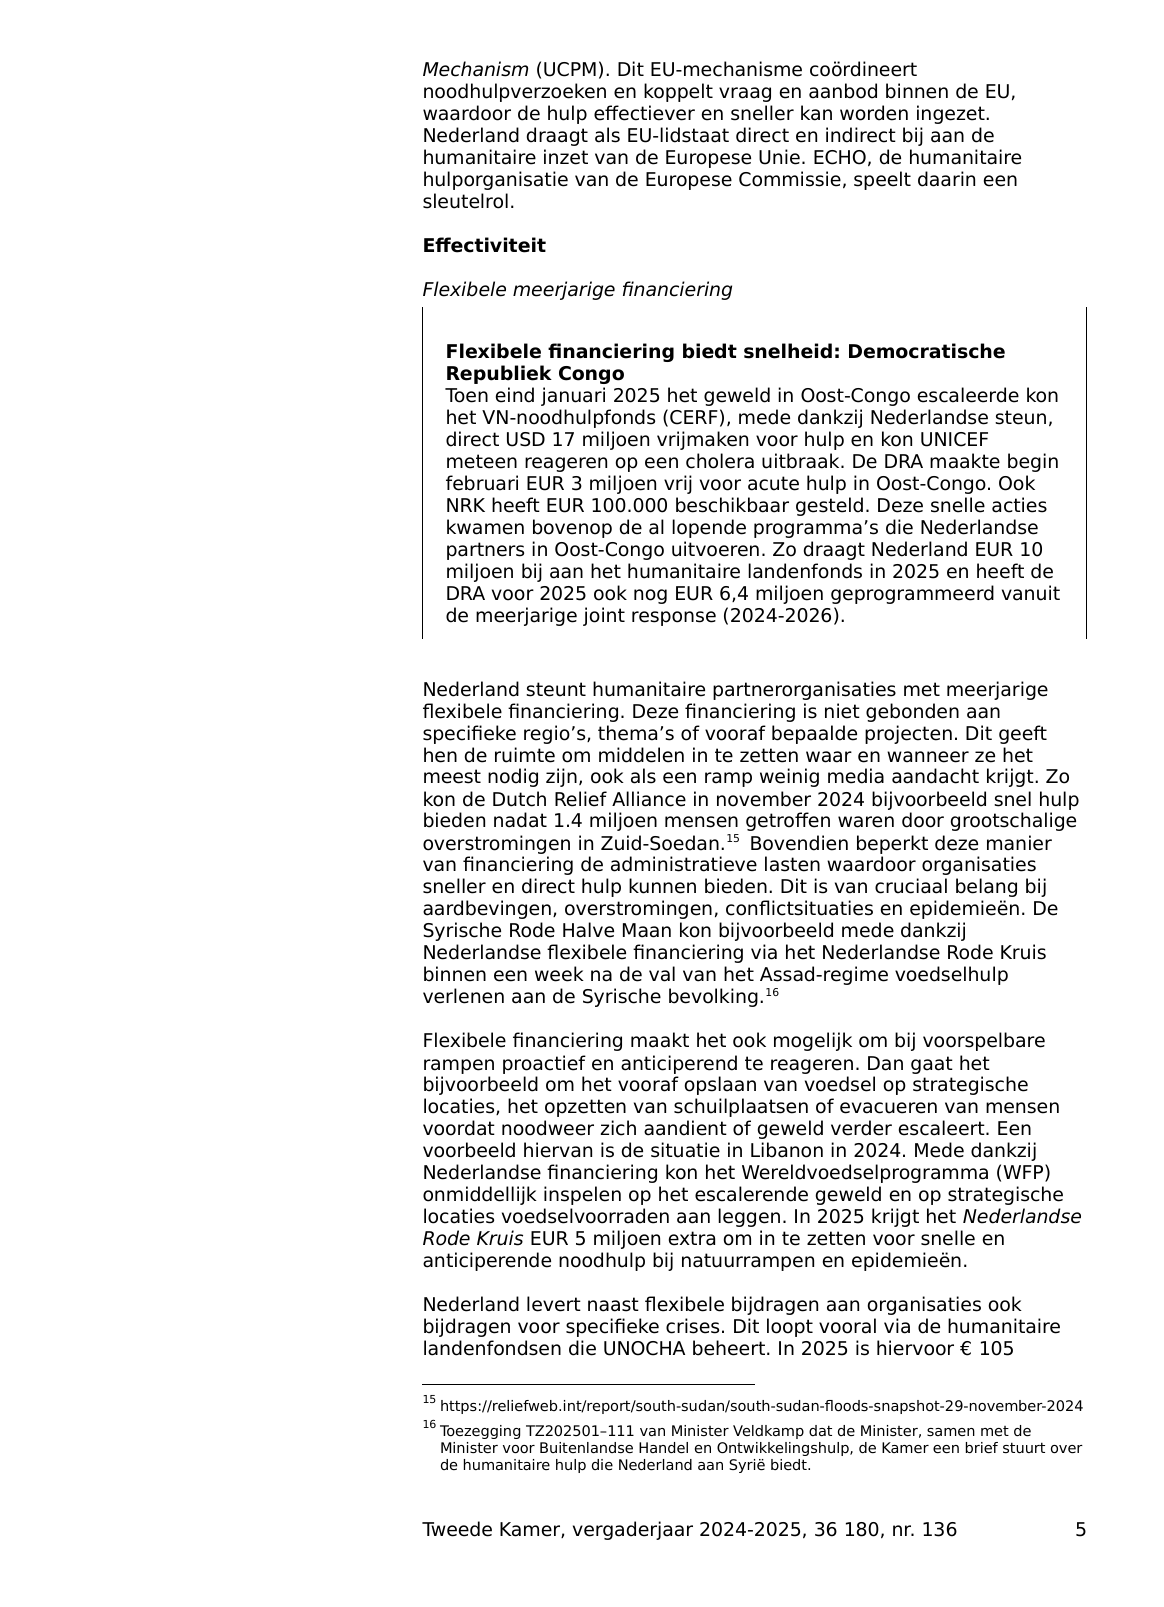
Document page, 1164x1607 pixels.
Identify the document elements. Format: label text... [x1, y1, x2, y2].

subtitle Flexibele meerjarige financiering [422, 279, 1087, 301]
table_header Flexibele financiering biedt snelheid: Democratische Republiek Congo Toen eind januari 2025 het geweld in Oost-Congo escaleerde kon het VN-noodhulpfonds (CERF), mede dankzij Nederlandse steun, direct USD 17 miljoen vrijmaken voor hulp en kon UNICEF meteen reageren op een cholera uitbraak. De DRA maakte begin februari EUR 3 miljoen vrij voor acute hulp in Oost-Congo. Ook NRK heeft EUR 100.000 beschikbaar gesteld. Deze snelle acties kwamen bovenop de al lopende programma’s die Nederlandse partners in Oost-Congo uitvoeren. Zo draagt Nederland EUR 10 miljoen bij aan het humanitaire landenfonds in 2025 en heeft de DRA voor 2025 ook nog EUR 6,4 miljoen geprogrammeerd vanuit de meerjarige joint response (2024-2026). [423, 307, 1086, 639]
subtitle Effectiviteit [422, 235, 1087, 257]
text Nederland steunt humanitaire partnerorganisaties met meerjarige flexibele financiering. Deze financiering is niet gebonden aan specifieke regio’s, thema’s of vooraf bepaalde projecten. Dit geeft hen de ruimte om middelen in te zetten waar en wanneer ze het meest nodig zijn, ook als een ramp weinig media aandacht krijgt. Zo kon de Dutch Relief Alliance in november 2024 bijvoorbeeld snel hulp bieden nadat 1.4 miljoen mensen getroffen waren door grootschalige overstromingen in Zuid-Soedan. Bovendien beperkt deze manier van financiering de administratieve lasten waardoor organisaties sneller en direct hulp kunnen bieden. Dit is van cruciaal belang bij aardbevingen, overstromingen, conflictsituaties en epidemieën. De Syrische Rode Halve Maan kon bijvoorbeeld mede dankzij Nederlandse flexibele financiering via het Nederlandse Rode Kruis binnen een week na de val van het Assad-regime voedselhulp verlenen aan de Syrische bevolking. [422, 678, 1087, 1008]
text Flexibele financiering maakt het ook mogelijk om bij voorspelbare rampen proactief en anticiperend te reageren. Dan gaat het bijvoorbeeld om het vooraf opslaan van voedsel op strategische locaties, het opzetten van schuilplaatsen of evacueren van mensen voordat noodweer zich aandient of geweld verder escaleert. Een voorbeeld hiervan is de situatie in Libanon in 2024. Mede dankzij Nederlandse financiering kon het Wereldvoedselprogramma (WFP) onmiddellijk inspelen op het escalerende geweld en op strategische locaties voedselvoorraden aan leggen. In 2025 krijgt het Nederlandse Rode Kruis EUR 5 miljoen extra om in te zetten voor snelle en anticiperende noodhulp bij natuurrampen en epidemieën. [422, 1030, 1087, 1272]
text Toezegging TZ202501–111 van Minister Veldkamp dat de Minister, samen met de Minister voor Buitenlandse Handel en Ontwikkelingshulp, de Kamer een brief stuurt over de humanitaire hulp die Nederland aan Syrië biedt. [422, 1418, 1087, 1474]
text https://reliefweb.int/report/south-sudan/south-sudan-floods-snapshot-29-november-2024 [422, 1393, 1087, 1416]
text Mechanism (UCPM). Dit EU-mechanisme coördineert noodhulpverzoeken en koppelt vraag en aanbod binnen de EU, waardoor de hulp effectiever en sneller kan worden ingezet. Nederland draagt als EU-lidstaat direct en indirect bij aan de humanitaire inzet van de Europese Unie. ECHO, de humanitaire hulporganisatie van de Europese Commissie, speelt daarin een sleutelrol. [422, 59, 1087, 213]
text Nederland levert naast flexibele bijdragen aan organisaties ook bijdragen voor specifieke crises. Dit loopt vooral via de humanitaire landenfondsen die UNOCHA beheert. In 2025 is hiervoor € 105 [422, 1294, 1087, 1360]
